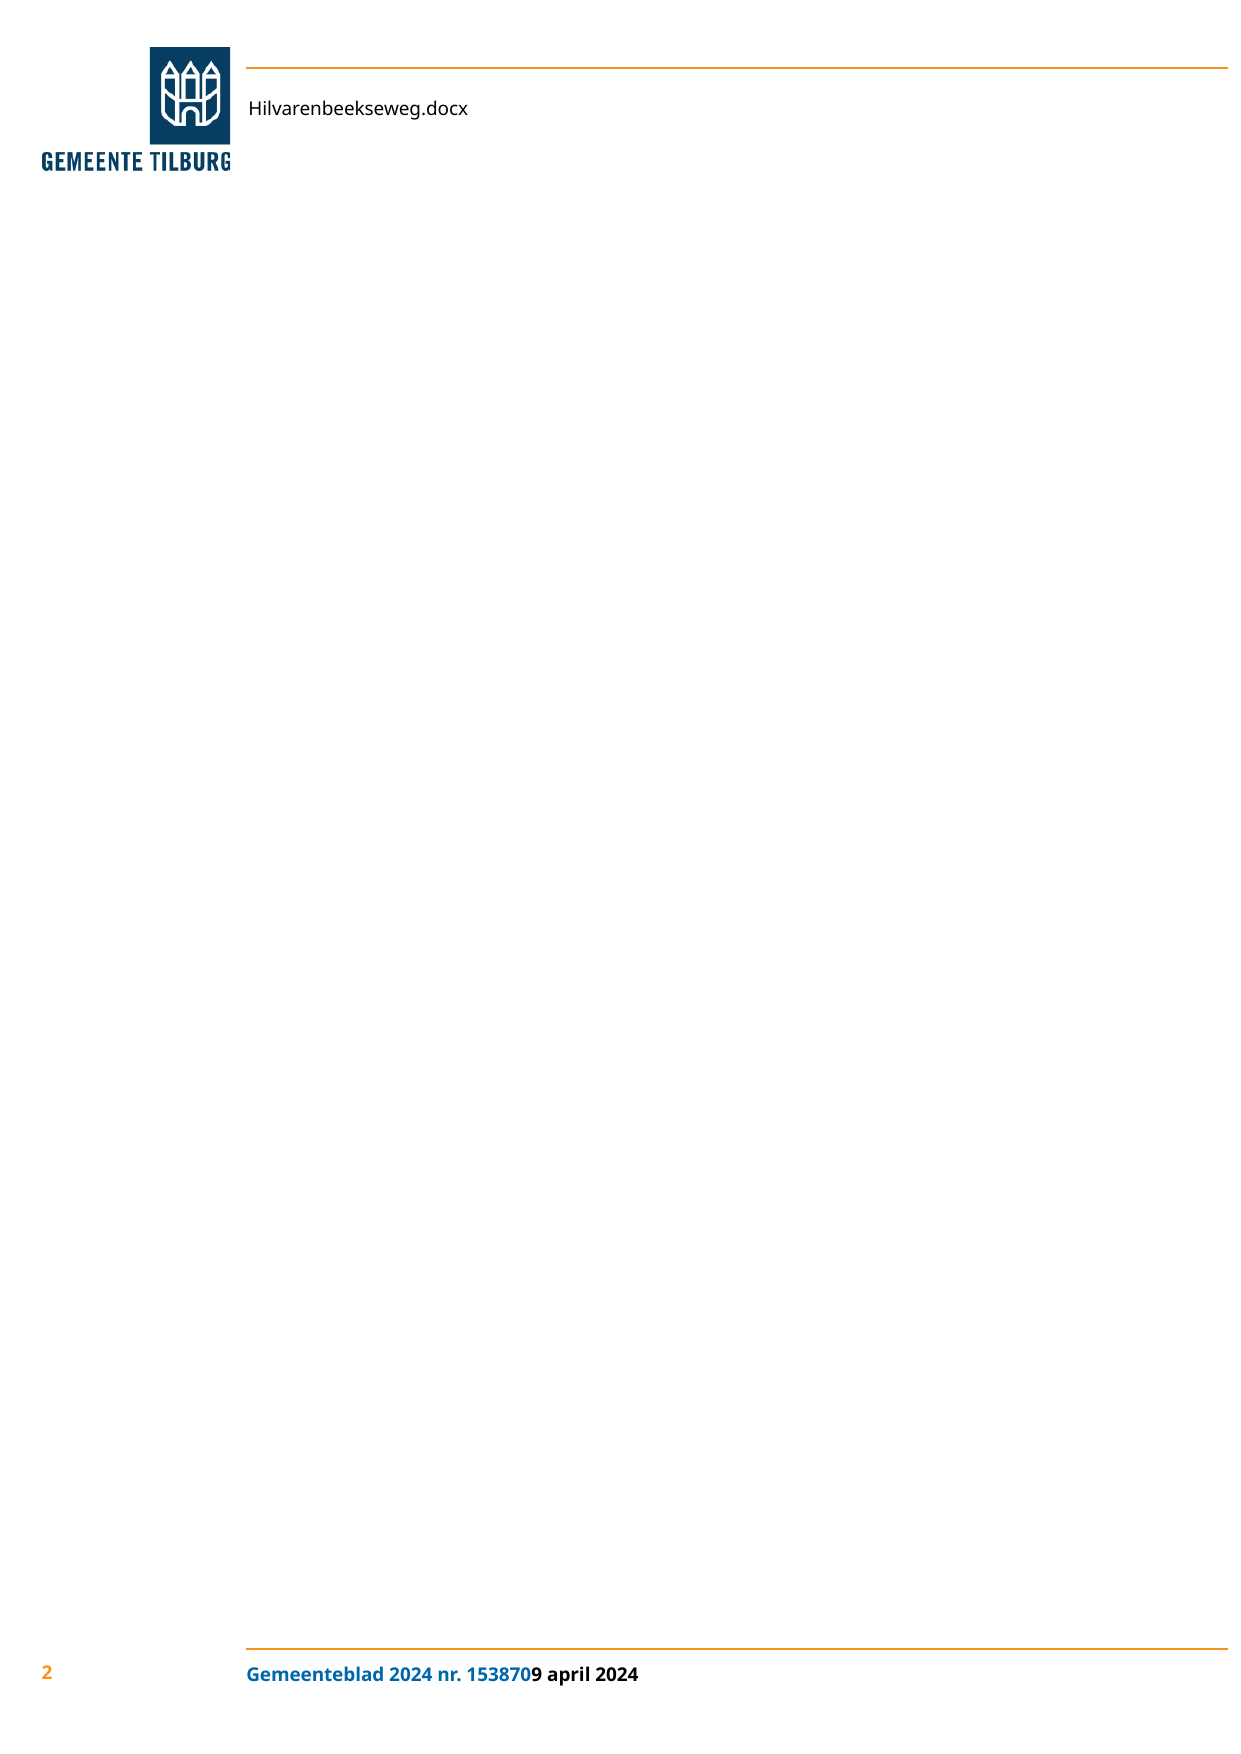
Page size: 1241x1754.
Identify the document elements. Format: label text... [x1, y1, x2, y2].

picture [41, 47, 231, 172]
text Hilvarenbeekseweg.docx [248, 95, 1152, 121]
